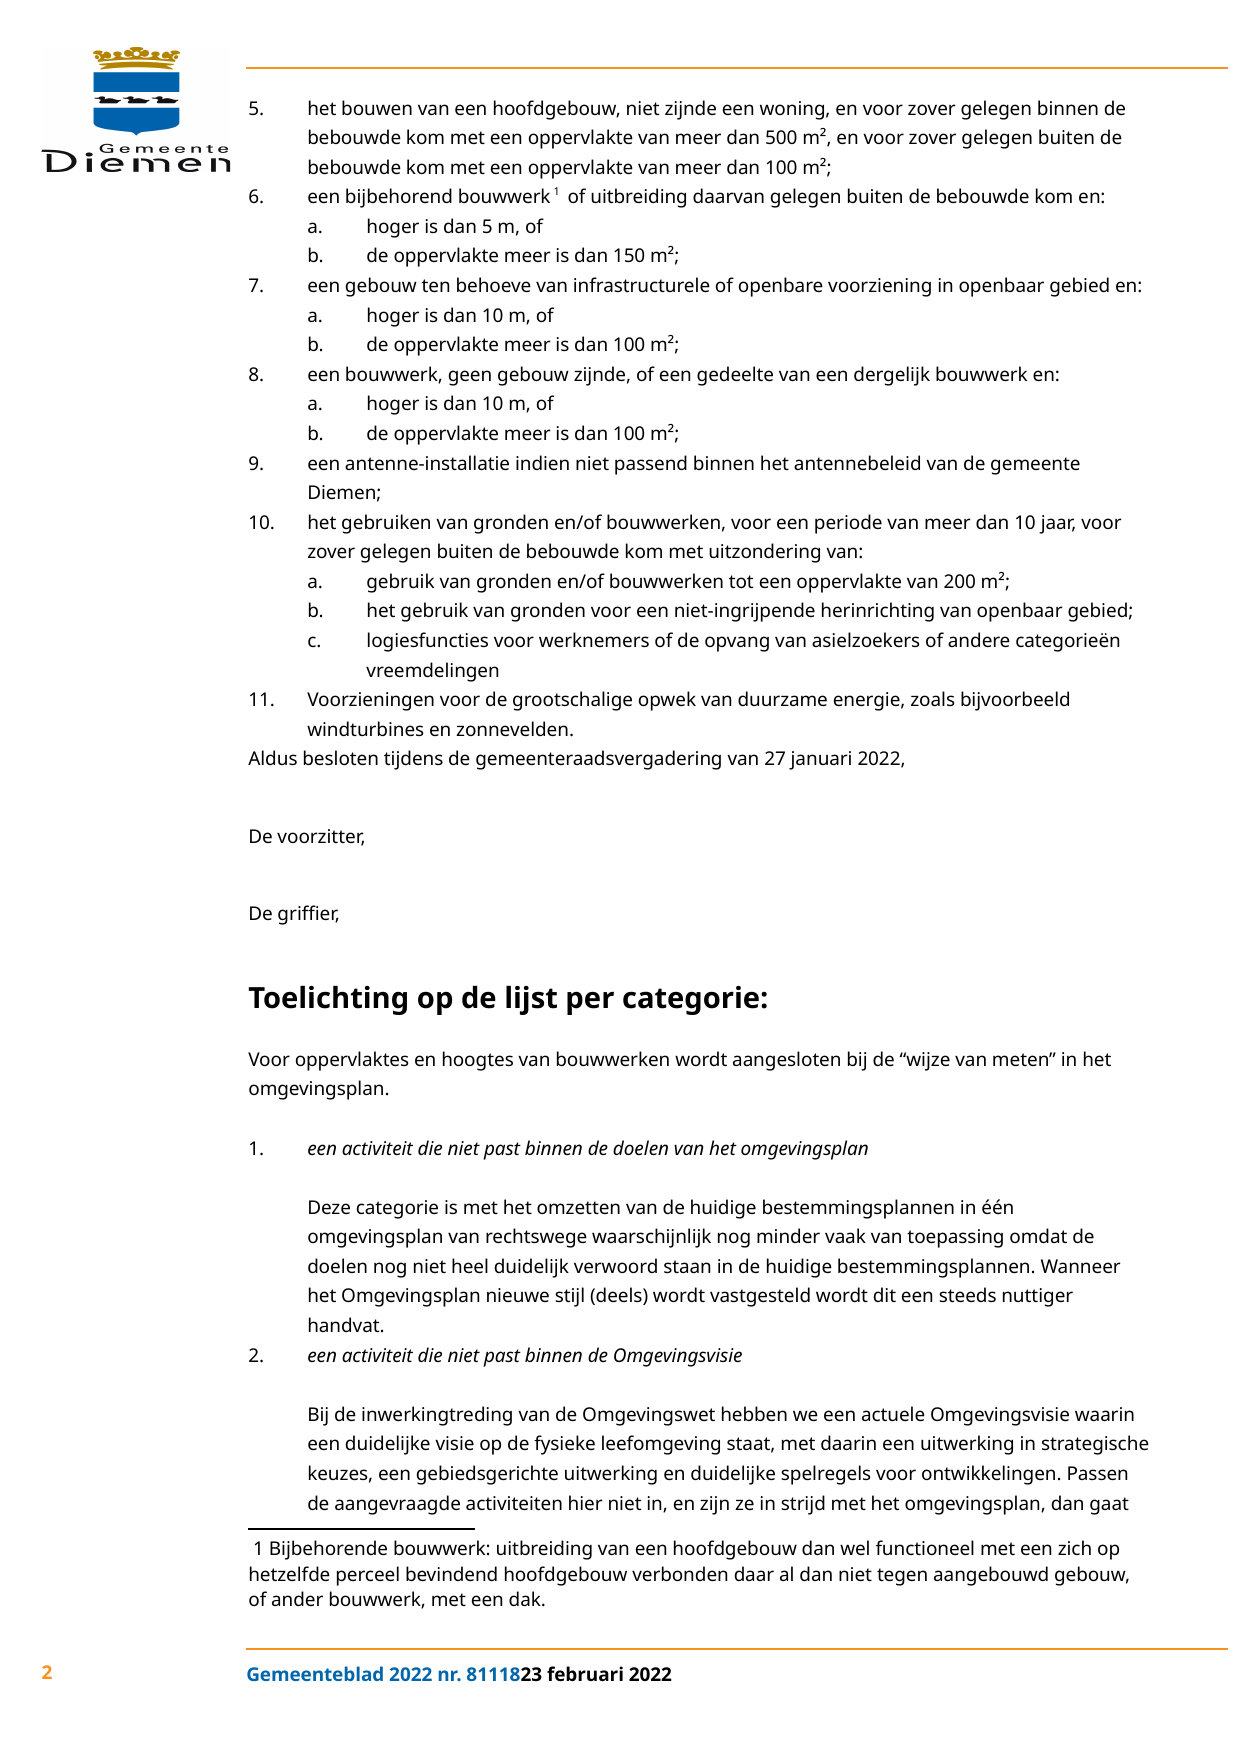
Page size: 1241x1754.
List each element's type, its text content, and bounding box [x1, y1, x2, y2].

picture [41, 47, 231, 172]
list de oppervlakte meer is dan 100 m²; [307, 420, 1152, 446]
list een bouwwerk, geen gebouw zijnde, of een gedeelte van een dergelijk bouwwerk en: [248, 361, 1152, 387]
list gebruik van gronden en/of bouwwerken tot een oppervlakte van 200 m²; [307, 568, 1152, 594]
list een antenne-installatie indien niet passend binnen het antennebeleid van de gemeente Diemen; [248, 450, 1152, 505]
list hoger is dan 10 m, of [307, 302, 1152, 328]
list hoger is dan 10 m, of [307, 391, 1152, 416]
text De voorzitter, [248, 823, 1152, 848]
list de oppervlakte meer is dan 150 m²; [307, 243, 1152, 268]
list een activiteit die niet past binnen de Omgevingsvisie [248, 1342, 1152, 1368]
list de oppervlakte meer is dan 100 m²; [307, 331, 1152, 357]
list het gebruik van gronden voor een niet-ingrijpende herinrichting van openbaar gebied; [307, 598, 1152, 623]
text De griffier, [248, 900, 1152, 926]
list het bouwen van een hoofdgebouw, niet zijnde een woning, en voor zover gelegen binnen de bebouwde kom met een oppervlakte van meer dan 500 m², en voor zover gelegen buiten de bebouwde kom met een oppervlakte van meer dan 100 m²; [248, 95, 1152, 180]
list Bijbehorende bouwwerk: uitbreiding van een hoofdgebouw dan wel functioneel met een zich op hetzelfde perceel bevindend hoofdgebouw verbonden daar al dan niet tegen aangebouwd gebouw, of ander bouwwerk, met een dak. [248, 1535, 1152, 1612]
list het gebruiken van gronden en/of bouwwerken, voor een periode van meer dan 10 jaar, voor zover gelegen buiten de bebouwde kom met uitzondering van: [248, 509, 1152, 564]
list Bij de inwerkingtreding van de Omgevingswet hebben we een actuele Omgevingsvisie waarin een duidelijke visie op de fysieke leefomgeving staat, met daarin een uitwerking in strategische keuzes, een gebiedsgerichte uitwerking en duidelijke spelregels voor ontwikkelingen. Passen de aangevraagde activiteiten hier niet in, en zijn ze in strijd met het omgevingsplan, dan gaat [248, 1401, 1152, 1516]
text Aldus besloten tijdens de gemeenteraadsvergadering van 27 januari 2022, [248, 746, 1152, 771]
list een gebouw ten behoeve van infrastructurele of openbare voorziening in openbaar gebied en: [248, 272, 1152, 298]
text Toelichting op de lijst per categorie: [248, 977, 1152, 1017]
list een activiteit die niet past binnen de doelen van het omgevingsplan [248, 1135, 1152, 1161]
list een bijbehorend bouwwerk of uitbreiding daarvan gelegen buiten de bebouwde kom en: [248, 183, 1152, 209]
list Voorzieningen voor de grootschalige opwek van duurzame energie, zoals bijvoorbeeld windturbines en zonnevelden. [248, 686, 1152, 742]
list hoger is dan 5 m, of [307, 213, 1152, 239]
list logiesfuncties voor werknemers of de opvang van asielzoekers of andere categorieën vreemdelingen [307, 627, 1152, 683]
text Voor oppervlaktes en hoogtes van bouwwerken wordt aangesloten bij de “wijze van meten” in het omgevingsplan. [248, 1046, 1152, 1101]
list Deze categorie is met het omzetten van de huidige bestemmingsplannen in één omgevingsplan van rechtswege waarschijnlijk nog minder vaak van toepassing omdat de doelen nog niet heel duidelijk verwoord staan in de huidige bestemmingsplannen. Wanneer het Omgevingsplan nieuwe stijl (deels) wordt vastgesteld wordt dit een steeds nuttiger handvat. [248, 1194, 1152, 1338]
